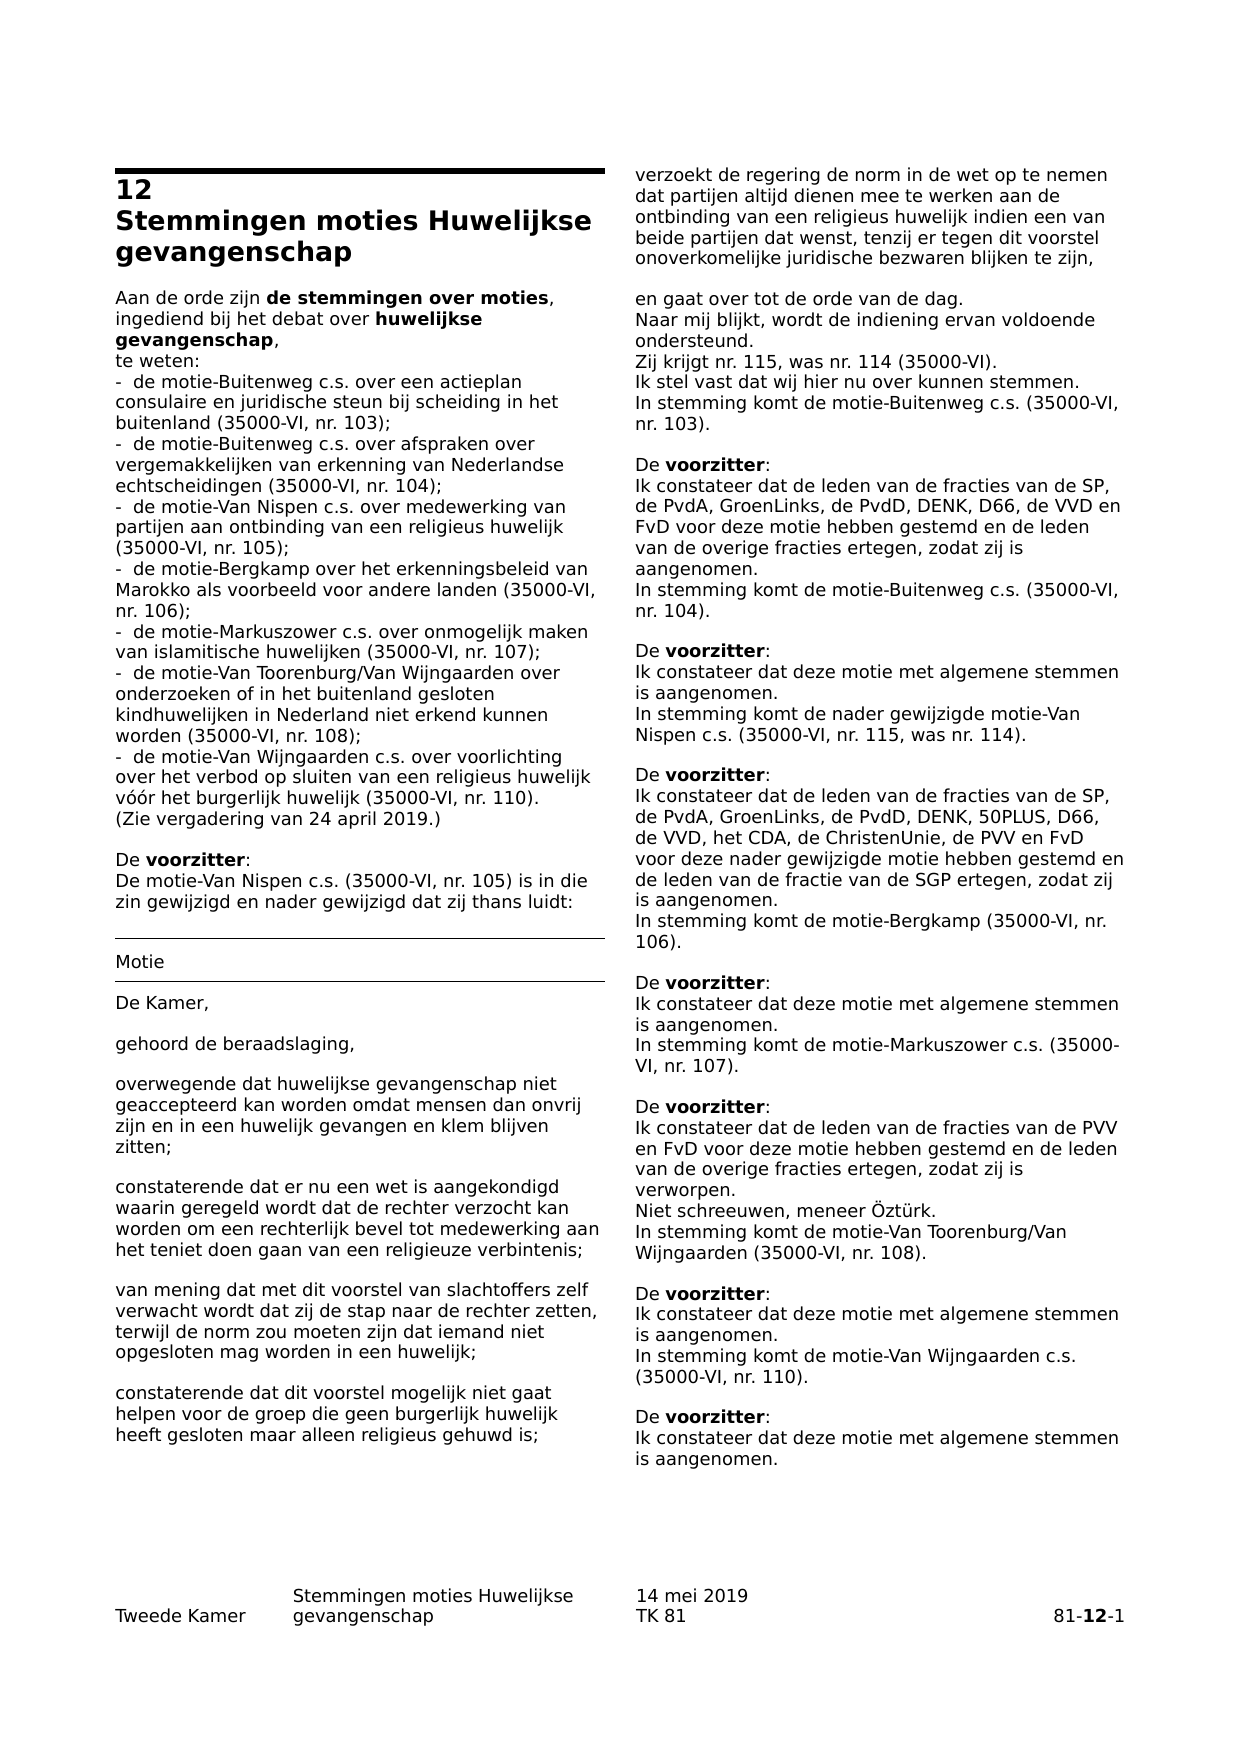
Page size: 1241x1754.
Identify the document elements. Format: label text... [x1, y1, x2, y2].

list de motie-Van Toorenburg/Van Wijngaarden over onderzoeken of in het buitenland gesloten kindhuwelijken in Nederland niet erkend kunnen worden (35000-VI, nr. 108); [115, 663, 605, 746]
text constaterende dat dit voorstel mogelijk niet gaat helpen voor de groep die geen burgerlijk huwelijk heeft gesloten maar alleen religieus gehuwd is; [115, 1383, 605, 1445]
list de motie-Markuszower c.s. over onmogelijk maken van islamitische huwelijken (35000-VI, nr. 107); [115, 621, 605, 663]
text te weten: [115, 351, 605, 371]
text Ik constateer dat deze motie met algemene stemmen is aangenomen. [635, 993, 1125, 1035]
list de motie-Bergkamp over het erkenningsbeleid van Marokko als voorbeeld voor andere landen (35000-VI, nr. 106); [115, 559, 605, 621]
text en gaat over tot de orde van de dag. [635, 289, 1125, 310]
text De voorzitter: [635, 973, 1125, 993]
text constaterende dat er nu een wet is aangekondigd waarin geregeld wordt dat de rechter verzocht kan worden om een rechterlijk bevel tot medewerking aan het teniet doen gaan van een religieuze verbintenis; [115, 1177, 605, 1260]
text overwegende dat huwelijkse gevangenschap niet geaccepteerd kan worden omdat mensen dan onvrij zijn en in een huwelijk gevangen en klem blijven zitten; [115, 1074, 605, 1157]
text In stemming komt de motie-Buitenweg c.s. (35000-VI, nr. 104). [635, 579, 1125, 621]
text Ik stel vast dat wij hier nu over kunnen stemmen. [635, 372, 1125, 393]
text Ik constateer dat de leden van de fracties van de PVV en FvD voor deze motie hebben gestemd en de leden van de overige fracties ertegen, zodat zij is verworpen. [635, 1117, 1125, 1201]
text Motie [115, 952, 605, 973]
list de motie-Van Wijngaarden c.s. over voorlichting over het verbod op sluiten van een religieus huwelijk vóór het burgerlijk huwelijk (35000-VI, nr. 110). [115, 746, 605, 809]
text De voorzitter: [635, 455, 1125, 475]
text In stemming komt de motie-Markuszower c.s. (35000-VI, nr. 107). [635, 1035, 1125, 1077]
text In stemming komt de motie-Bergkamp (35000-VI, nr. 106). [635, 911, 1125, 953]
text In stemming komt de motie-Buitenweg c.s. (35000-VI, nr. 103). [635, 393, 1125, 435]
text De voorzitter: [635, 641, 1125, 662]
text van mening dat met dit voorstel van slachtoffers zelf verwacht wordt dat zij de stap naar de rechter zetten, terwijl de norm zou moeten zijn dat iemand niet opgesloten mag worden in een huwelijk; [115, 1280, 605, 1363]
list de motie-Buitenweg c.s. over een actieplan consulaire en juridische steun bij scheiding in het buitenland (35000-VI, nr. 103); [115, 371, 605, 434]
text De motie-Van Nispen c.s. (35000-VI, nr. 105) is in die zin gewijzigd en nader gewijzigd dat zij thans luidt: [115, 871, 605, 912]
text Niet schreeuwen, meneer Öztürk. [635, 1201, 1125, 1222]
text Aan de orde zijn de stemmingen over moties, ingediend bij het debat over huwelijkse gevangenschap, [115, 288, 605, 351]
text Ik constateer dat de leden van de fracties van de SP, de PvdA, GroenLinks, de PvdD, DENK, 50PLUS, D66, de VVD, het CDA, de ChristenUnie, de PVV en FvD voor deze nader gewijzigde motie hebben gestemd en de leden van de fractie van de SGP ertegen, zodat zij is aangenomen. [635, 786, 1125, 911]
text verzoekt de regering de norm in de wet op te nemen dat partijen altijd dienen mee te werken aan de ontbinding van een religieus huwelijk indien een van beide partijen dat wenst, tenzij er tegen dit voorstel onoverkomelijke juridische bezwaren blijken te zijn, [635, 165, 1125, 269]
text De voorzitter: [115, 850, 605, 871]
list de motie-Buitenweg c.s. over afspraken over vergemakkelijken van erkenning van Nederlandse echtscheidingen (35000-VI, nr. 104); [115, 434, 605, 496]
text gehoord de beraadslaging, [115, 1033, 605, 1054]
text Ik constateer dat deze motie met algemene stemmen is aangenomen. [635, 662, 1125, 704]
text De voorzitter: [635, 1283, 1125, 1304]
text In stemming komt de motie-Van Toorenburg/Van Wijngaarden (35000-VI, nr. 108). [635, 1222, 1125, 1263]
text (Zie vergadering van 24 april 2019.) [115, 809, 605, 830]
text De voorzitter: [635, 1407, 1125, 1428]
text Ik constateer dat de leden van de fracties van de SP, de PvdA, GroenLinks, de PvdD, DENK, D66, de VVD en FvD voor deze motie hebben gestemd en de leden van de overige fracties ertegen, zodat zij is aangenomen. [635, 475, 1125, 579]
list de motie-Van Nispen c.s. over medewerking van partijen aan ontbinding van een religieus huwelijk (35000-VI, nr. 105); [115, 496, 605, 559]
text Ik constateer dat deze motie met algemene stemmen is aangenomen. [635, 1304, 1125, 1346]
text De voorzitter: [635, 1097, 1125, 1117]
text Ik constateer dat deze motie met algemene stemmen is aangenomen. [635, 1428, 1125, 1470]
text Zij krijgt nr. 115, was nr. 114 (35000-VI). [635, 351, 1125, 372]
title 12 Stemmingen moties Huwelijkse gevangenschap [115, 174, 605, 268]
text Naar mij blijkt, wordt de indiening ervan voldoende ondersteund. [635, 310, 1125, 351]
text In stemming komt de motie-Van Wijngaarden c.s. (35000-VI, nr. 110). [635, 1346, 1125, 1387]
text De voorzitter: [635, 765, 1125, 786]
text De Kamer, [115, 993, 605, 1013]
text In stemming komt de nader gewijzigde motie-Van Nispen c.s. (35000-VI, nr. 115, was nr. 114). [635, 704, 1125, 745]
